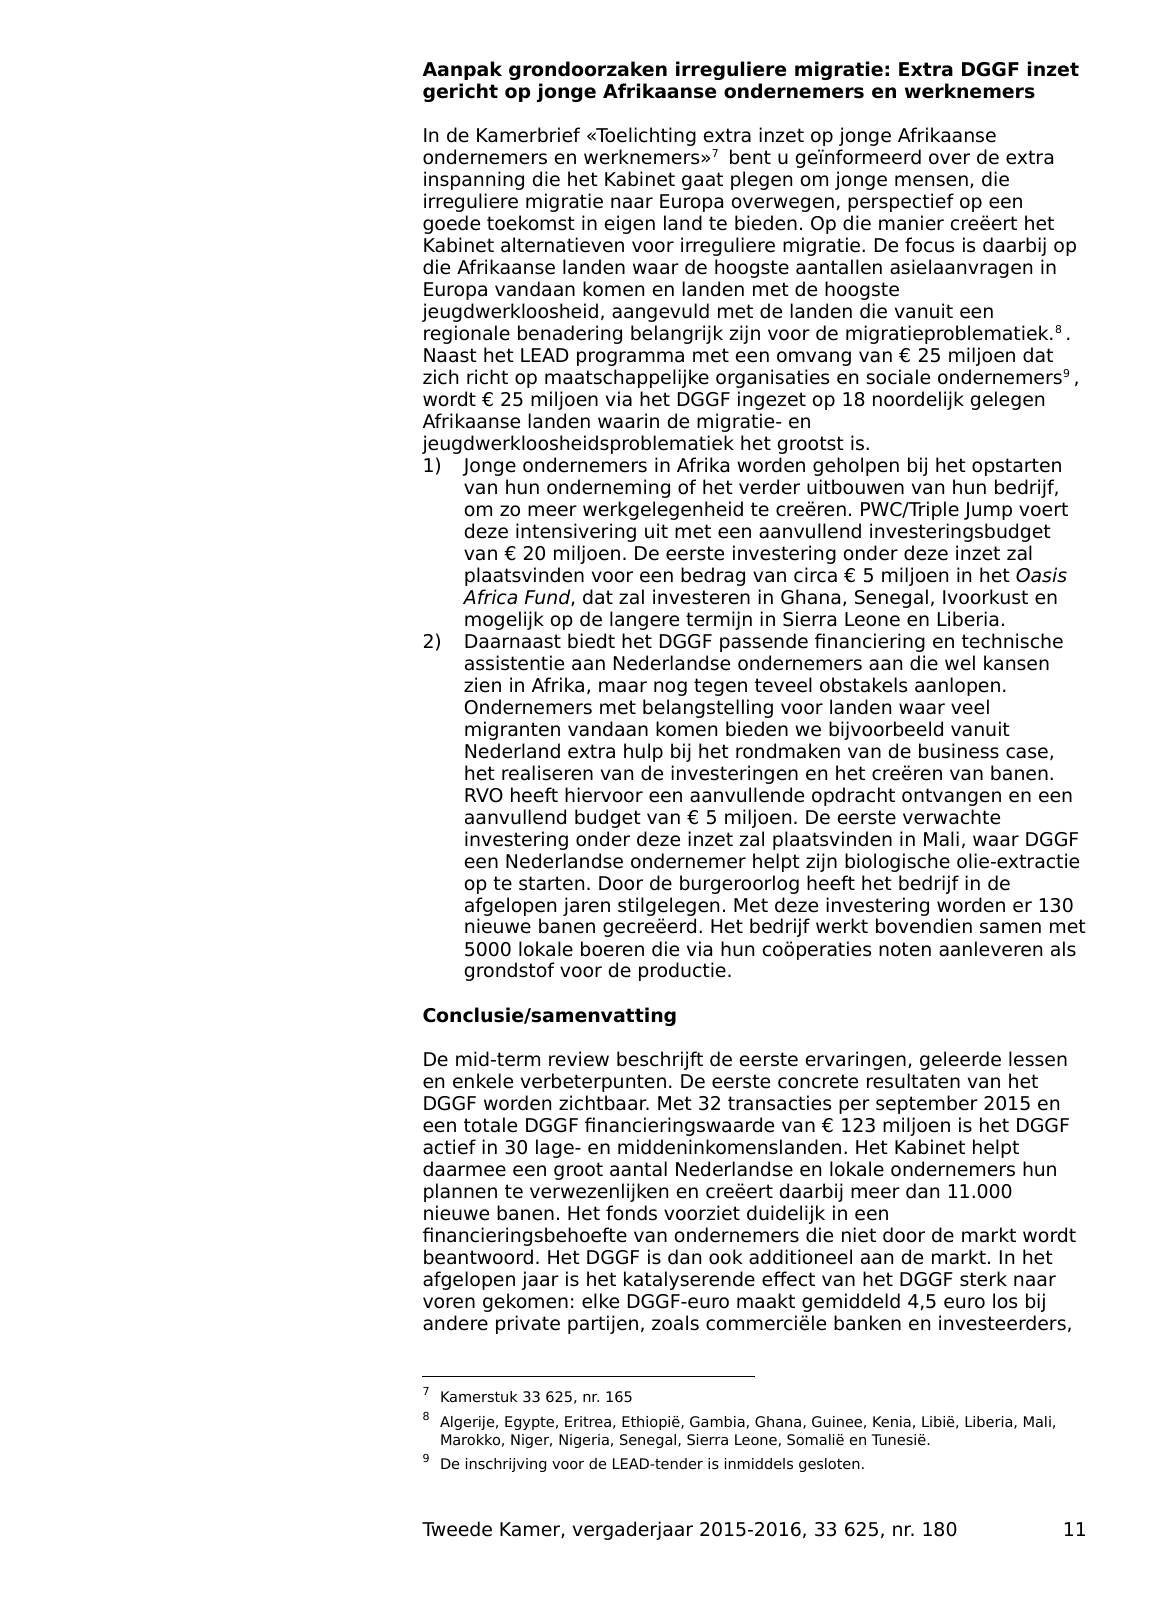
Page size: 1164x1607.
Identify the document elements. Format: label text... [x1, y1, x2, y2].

text Kamerstuk 33 625, nr. 165 [422, 1385, 1087, 1407]
text De inschrijving voor de LEAD-tender is inmiddels gesloten. [422, 1452, 1087, 1474]
text 2) Daarnaast biedt het DGGF passende financiering en technische assistentie aan Nederlandse ondernemers aan die wel kansen zien in Afrika, maar nog tegen teveel obstakels aanlopen. Ondernemers met belangstelling voor landen waar veel migranten vandaan komen bieden we bijvoorbeeld vanuit Nederland extra hulp bij het rondmaken van de business case, het realiseren van de investeringen en het creëren van banen. RVO heeft hiervoor een aanvullende opdracht ontvangen en een aanvullend budget van € 5 miljoen. De eerste verwachte investering onder deze inzet zal plaatsvinden in Mali, waar DGGF een Nederlandse ondernemer helpt zijn biologische olie-extractie op te starten. Door de burgeroorlog heeft het bedrijf in de afgelopen jaren stilgelegen. Met deze investering worden er 130 nieuwe banen gecreëerd. Het bedrijf werkt bovendien samen met 5000 lokale boeren die via hun coöperaties noten aanleveren als grondstof voor de productie. [422, 631, 1087, 982]
text In de Kamerbrief «Toelichting extra inzet op jonge Afrikaanse ondernemers en werknemers» bent u geïnformeerd over de extra inspanning die het Kabinet gaat plegen om jonge mensen, die irreguliere migratie naar Europa overwegen, perspectief op een goede toekomst in eigen land te bieden. Op die manier creëert het Kabinet alternatieven voor irreguliere migratie. De focus is daarbij op die Afrikaanse landen waar de hoogste aantallen asielaanvragen in Europa vandaan komen en landen met de hoogste jeugdwerkloosheid, aangevuld met de landen die vanuit een regionale benadering belangrijk zijn voor de migratieproblematiek.. Naast het LEAD programma met een omvang van € 25 miljoen dat zich richt op maatschappelijke organisaties en sociale ondernemers, wordt € 25 miljoen via het DGGF ingezet op 18 noordelijk gelegen Afrikaanse landen waarin de migratie- en jeugdwerkloosheidsproblematiek het grootst is. [422, 125, 1087, 455]
text 1) Jonge ondernemers in Afrika worden geholpen bij het opstarten van hun onderneming of het verder uitbouwen van hun bedrijf, om zo meer werkgelegenheid te creëren. PWC/Triple Jump voert deze intensivering uit met een aanvullend investeringsbudget van € 20 miljoen. De eerste investering onder deze inzet zal plaatsvinden voor een bedrag van circa € 5 miljoen in het Oasis Africa Fund, dat zal investeren in Ghana, Senegal, Ivoorkust en mogelijk op de langere termijn in Sierra Leone en Liberia. [422, 455, 1087, 631]
subtitle Conclusie/samenvatting [422, 1004, 1087, 1027]
text Algerije, Egypte, Eritrea, Ethiopië, Gambia, Ghana, Guinee, Kenia, Libië, Liberia, Mali, Marokko, Niger, Nigeria, Senegal, Sierra Leone, Somalië en Tunesië. [422, 1410, 1087, 1449]
subtitle Aanpak grondoorzaken irreguliere migratie: Extra DGGF inzet gericht op jonge Afrikaanse ondernemers en werknemers [422, 59, 1087, 103]
text De mid-term review beschrijft de eerste ervaringen, geleerde lessen en enkele verbeterpunten. De eerste concrete resultaten van het DGGF worden zichtbaar. Met 32 transacties per september 2015 en een totale DGGF financieringswaarde van € 123 miljoen is het DGGF actief in 30 lage- en middeninkomenslanden. Het Kabinet helpt daarmee een groot aantal Nederlandse en lokale ondernemers hun plannen te verwezenlijken en creëert daarbij meer dan 11.000 nieuwe banen. Het fonds voorziet duidelijk in een financieringsbehoefte van ondernemers die niet door de markt wordt beantwoord. Het DGGF is dan ook additioneel aan de markt. In het afgelopen jaar is het katalyserende effect van het DGGF sterk naar voren gekomen: elke DGGF-euro maakt gemiddeld 4,5 euro los bij andere private partijen, zoals commerciële banken en investeerders, [422, 1049, 1087, 1334]
